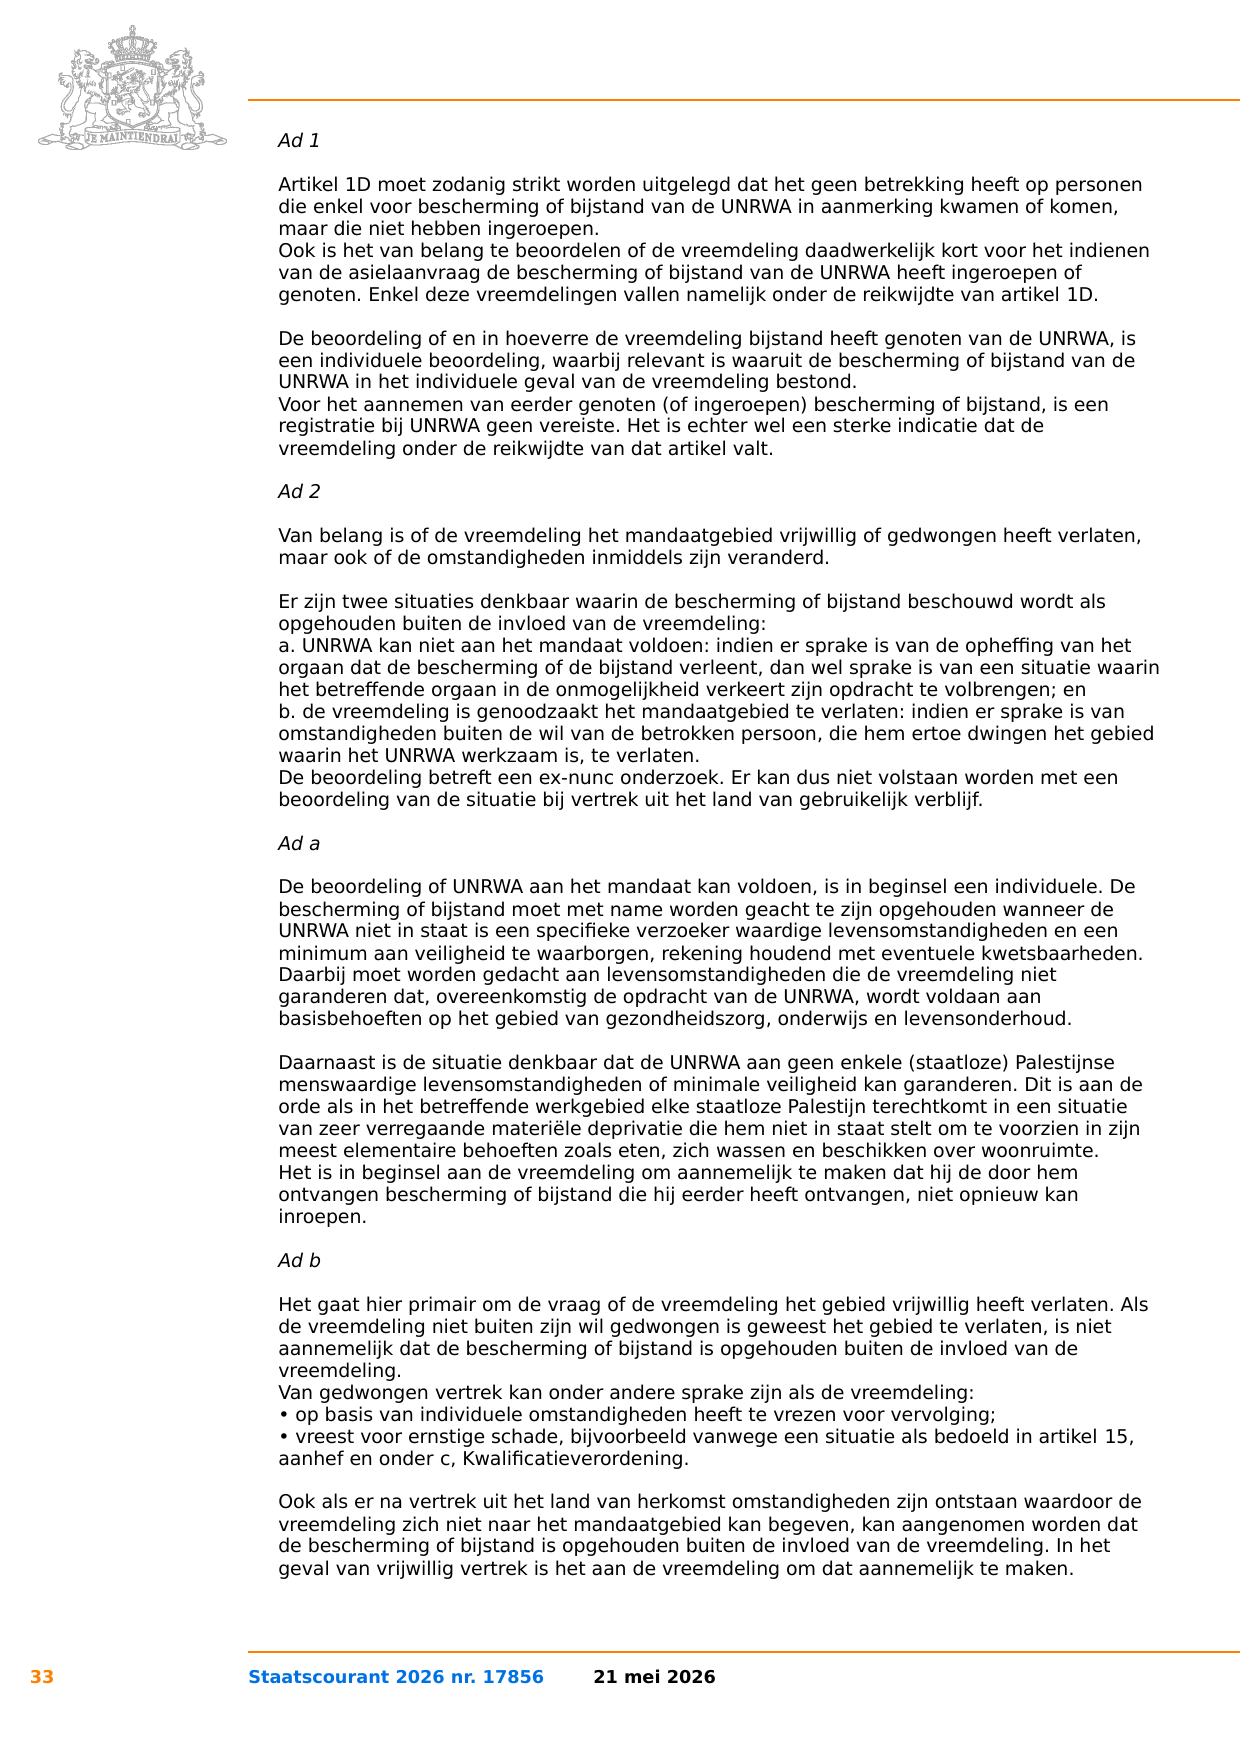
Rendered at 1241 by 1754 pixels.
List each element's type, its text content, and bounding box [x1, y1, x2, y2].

text b. de vreemdeling is genoodzaakt het mandaatgebied te verlaten: indien er sprake is van omstandigheden buiten de wil van de betrokken persoon, die hem ertoe dwingen het gebied waarin het UNRWA werkzaam is, te verlaten. [278, 701, 1163, 767]
text Ook is het van belang te beoordelen of de vreemdeling daadwerkelijk kort voor het indienen van de asielaanvraag de bescherming of bijstand van de UNRWA heeft ingeroepen of genoten. Enkel deze vreemdelingen vallen namelijk onder de reikwijdte van artikel 1D. [278, 240, 1163, 306]
text • op basis van individuele omstandigheden heeft te vrezen voor vervolging; [278, 1404, 1163, 1426]
subtitle Ad 2 [278, 481, 1163, 503]
subtitle Ad b [278, 1250, 1163, 1272]
text De beoordeling of UNRWA aan het mandaat kan voldoen, is in beginsel een individuele. De bescherming of bijstand moet met name worden geacht te zijn opgehouden wanneer de UNRWA niet in staat is een specifieke verzoeker waardige levensomstandigheden en een minimum aan veiligheid te waarborgen, rekening houdend met eventuele kwetsbaarheden. Daarbij moet worden gedacht aan levensomstandigheden die de vreemdeling niet garanderen dat, overeenkomstig de opdracht van de UNRWA, wordt voldaan aan basisbehoeften op het gebied van gezondheidszorg, onderwijs en levensonderhoud. [278, 876, 1163, 1030]
text Het gaat hier primair om de vraag of de vreemdeling het gebied vrijwillig heeft verlaten. Als de vreemdeling niet buiten zijn wil gedwongen is geweest het gebied te verlaten, is niet aannemelijk dat de bescherming of bijstand is opgehouden buiten de invloed van de vreemdeling. [278, 1294, 1163, 1382]
picture [38, 25, 227, 150]
text • vreest voor ernstige schade, bijvoorbeeld vanwege een situatie als bedoeld in artikel 15, aanhef en onder c, Kwalificatieverordening. [278, 1426, 1163, 1469]
subtitle Ad a [278, 833, 1163, 854]
text De beoordeling betreft een ex-nunc onderzoek. Er kan dus niet volstaan worden met een beoordeling van de situatie bij vertrek uit het land van gebruikelijk verblijf. [278, 767, 1163, 811]
text De beoordeling of en in hoeverre de vreemdeling bijstand heeft genoten van de UNRWA, is een individuele beoordeling, waarbij relevant is waaruit de bescherming of bijstand van de UNRWA in het individuele geval van de vreemdeling bestond. [278, 327, 1163, 393]
text Van gedwongen vertrek kan onder andere sprake zijn als de vreemdeling: [278, 1382, 1163, 1404]
text Voor het aannemen van eerder genoten (of ingeroepen) bescherming of bijstand, is een registratie bij UNRWA geen vereiste. Het is echter wel een sterke indicatie dat de vreemdeling onder de reikwijdte van dat artikel valt. [278, 393, 1163, 459]
text Het is in beginsel aan de vreemdeling om aannemelijk te maken dat hij de door hem ontvangen bescherming of bijstand die hij eerder heeft ontvangen, niet opnieuw kan inroepen. [278, 1162, 1163, 1228]
text Van belang is of de vreemdeling het mandaatgebied vrijwillig of gedwongen heeft verlaten, maar ook of de omstandigheden inmiddels zijn veranderd. [278, 525, 1163, 569]
text Ook als er na vertrek uit het land van herkomst omstandigheden zijn ontstaan waardoor de vreemdeling zich niet naar het mandaatgebied kan begeven, kan aangenomen worden dat de bescherming of bijstand is opgehouden buiten de invloed van de vreemdeling. In het geval van vrijwillig vertrek is het aan de vreemdeling om dat aannemelijk te maken. [278, 1491, 1163, 1579]
text Artikel 1D moet zodanig strikt worden uitgelegd dat het geen betrekking heeft op personen die enkel voor bescherming of bijstand van de UNRWA in aanmerking kwamen of komen, maar die niet hebben ingeroepen. [278, 174, 1163, 240]
text Er zijn twee situaties denkbaar waarin de bescherming of bijstand beschouwd wordt als opgehouden buiten de invloed van de vreemdeling: [278, 591, 1163, 635]
text Daarnaast is de situatie denkbaar dat de UNRWA aan geen enkele (staatloze) Palestijnse menswaardige levensomstandigheden of minimale veiligheid kan garanderen. Dit is aan de orde als in het betreffende werkgebied elke staatloze Palestijn terechtkomt in een situatie van zeer verregaande materiële deprivatie die hem niet in staat stelt om te voorzien in zijn meest elementaire behoeften zoals eten, zich wassen en beschikken over woonruimte. [278, 1052, 1163, 1162]
subtitle Ad 1 [278, 130, 1163, 152]
text a. UNRWA kan niet aan het mandaat voldoen: indien er sprake is van de opheffing van het orgaan dat de bescherming of de bijstand verleent, dan wel sprake is van een situatie waarin het betreffende orgaan in de onmogelijkheid verkeert zijn opdracht te volbrengen; en [278, 635, 1163, 701]
